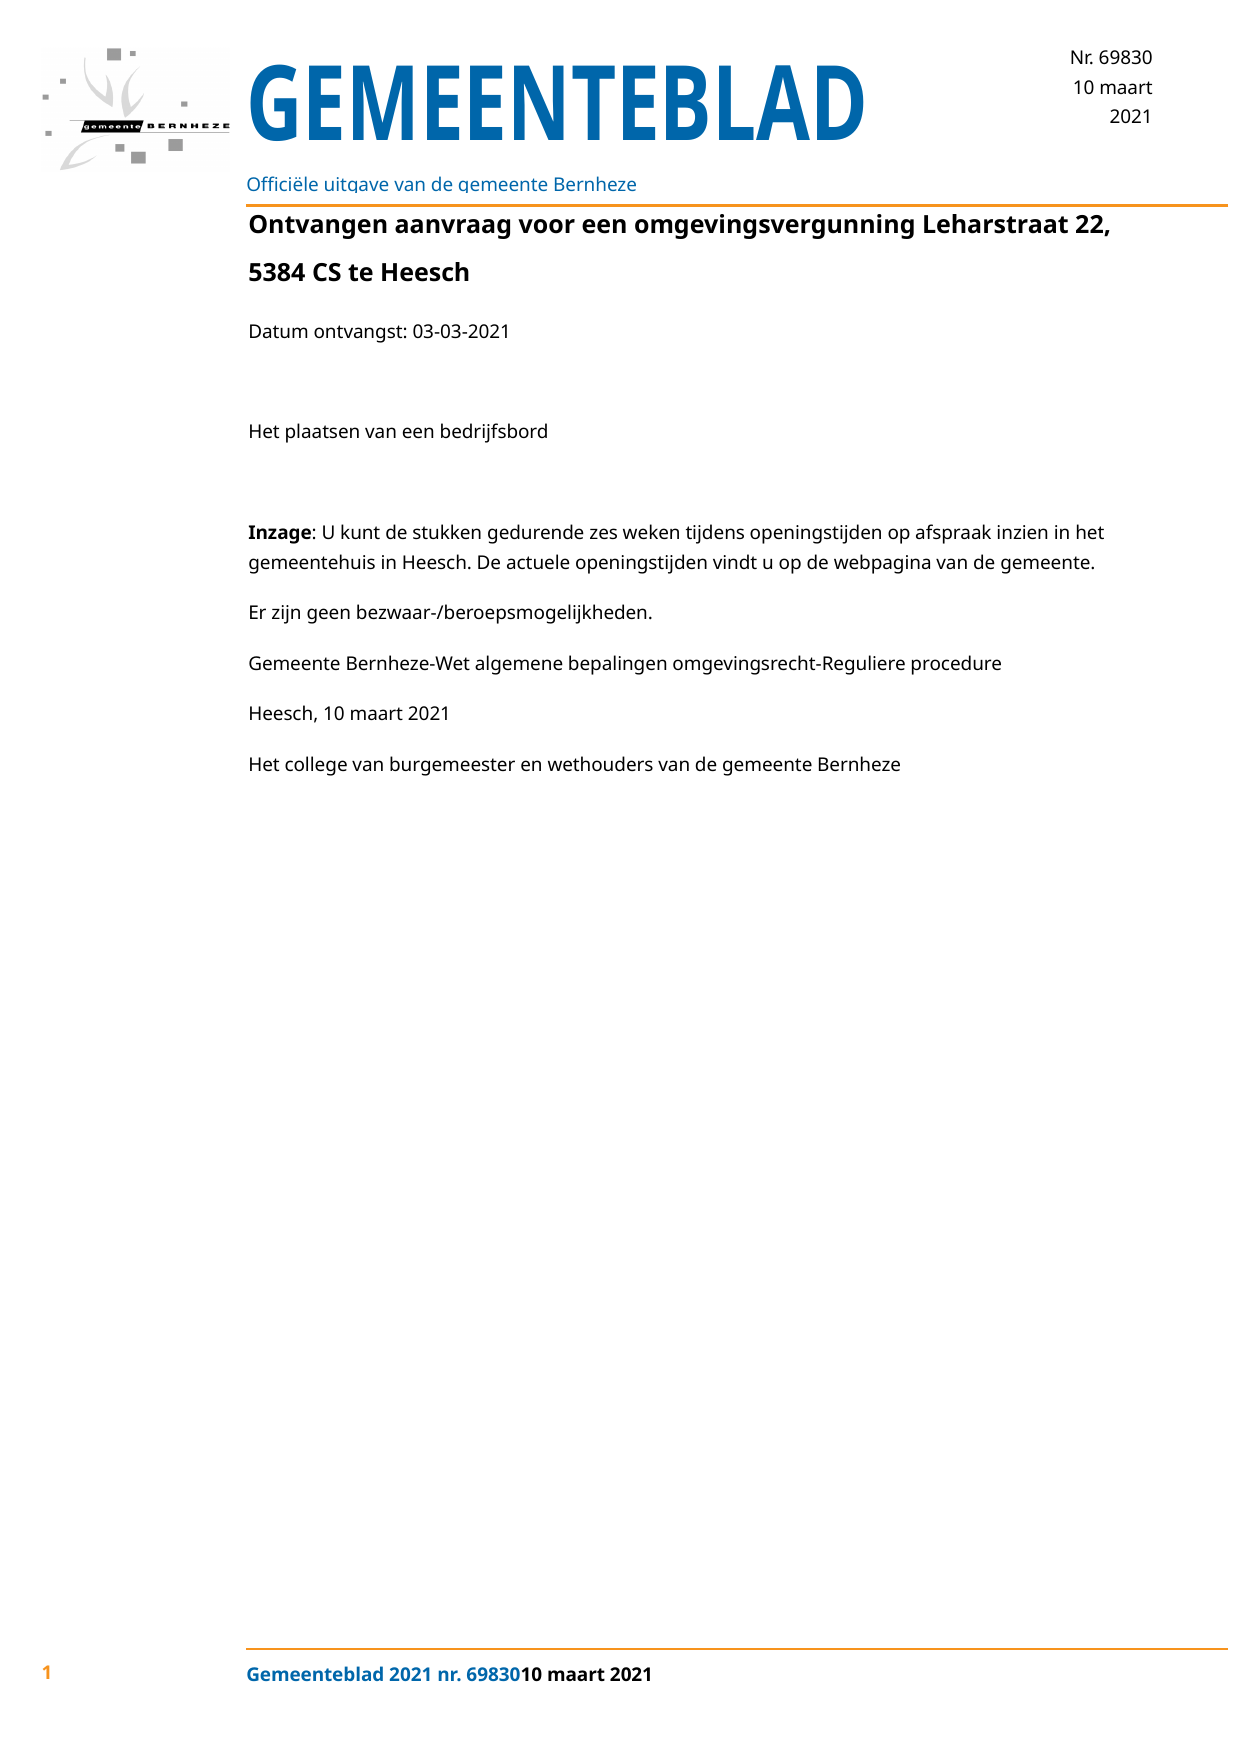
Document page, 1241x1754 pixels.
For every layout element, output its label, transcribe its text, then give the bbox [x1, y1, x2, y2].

text Gemeente Bernheze-Wet algemene bepalingen omgevingsrecht-Reguliere procedure [248, 650, 1152, 676]
text Inzage: U kunt de stukken gedurende zes weken tijdens openingstijden op afspraak inzien in het gemeentehuis in Heesch. De actuele openingstijden vindt u op de webpagina van de gemeente. [248, 519, 1152, 575]
picture [41, 47, 231, 172]
text Datum ontvangst: 03-03-2021 [248, 318, 1152, 344]
text Ontvangen aanvraag voor een omgevingsvergunning Leharstraat 22, 5384 CS te Heesch [248, 207, 1152, 288]
text Het college van burgemeester en wethouders van de gemeente Bernheze [248, 751, 1152, 777]
text Het plaatsen van een bedrijfsbord [248, 419, 1152, 444]
text Er zijn geen bezwaar-/beroepsmogelijkheden. [248, 599, 1152, 625]
text Heesch, 10 maart 2021 [248, 700, 1152, 726]
